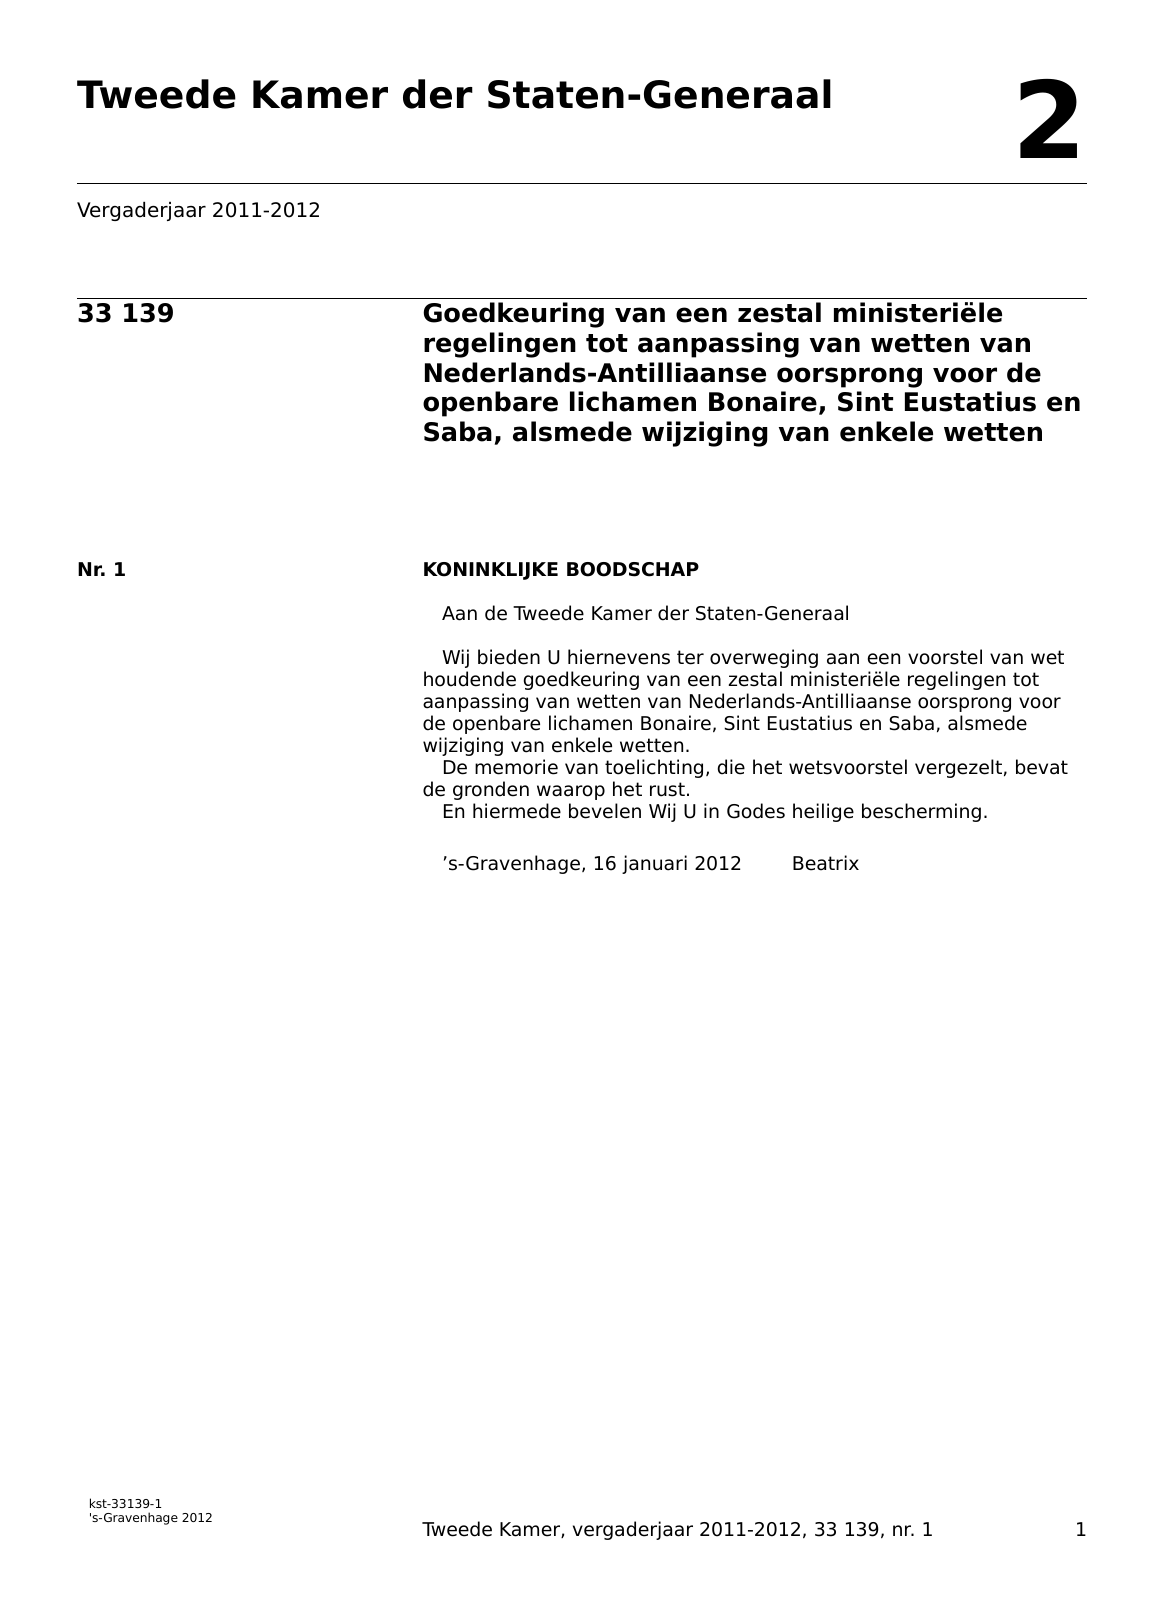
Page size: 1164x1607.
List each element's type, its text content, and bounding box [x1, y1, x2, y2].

table_header Tweede Kamer der Staten-Generaal [77, 59, 886, 183]
subtitle Nr. 1 KONINKLIJKE BOODSCHAP [77, 558, 1087, 580]
text 's-Gravenhage 2012 [88, 1511, 323, 1525]
text Aan de Tweede Kamer der Staten-Generaal [422, 603, 1087, 624]
text De memorie van toelichting, die het wetsvoorstel vergezelt, bevat de gronden waarop het rust. [422, 757, 1087, 801]
text Wij bieden U hiernevens ter overweging aan een voorstel van wet houdende goedkeuring van een zestal ministeriële regelingen tot aanpassing van wetten van Nederlands-Antilliaanse oorsprong voor de openbare lichamen Bonaire, Sint Eustatius en Saba, alsmede wijziging van enkele wetten. [422, 647, 1087, 757]
text kst-33139-1 [88, 1497, 323, 1511]
table_cell Vergaderjaar 2011-2012 [77, 184, 1087, 298]
text ’s-Gravenhage, 16 januari 2012 Beatrix [422, 853, 1087, 874]
subtitle 33 139 Goedkeuring van een zestal ministeriële regelingen tot aanpassing van wetten van Nederlands-Antilliaanse oorsprong voor de openbare lichamen Bonaire, Sint Eustatius en Saba, alsmede wijziging van enkele wetten [77, 299, 1087, 447]
table_header 2 [886, 59, 1087, 183]
text En hiermede bevelen Wij U in Godes heilige bescherming. [422, 801, 1087, 823]
